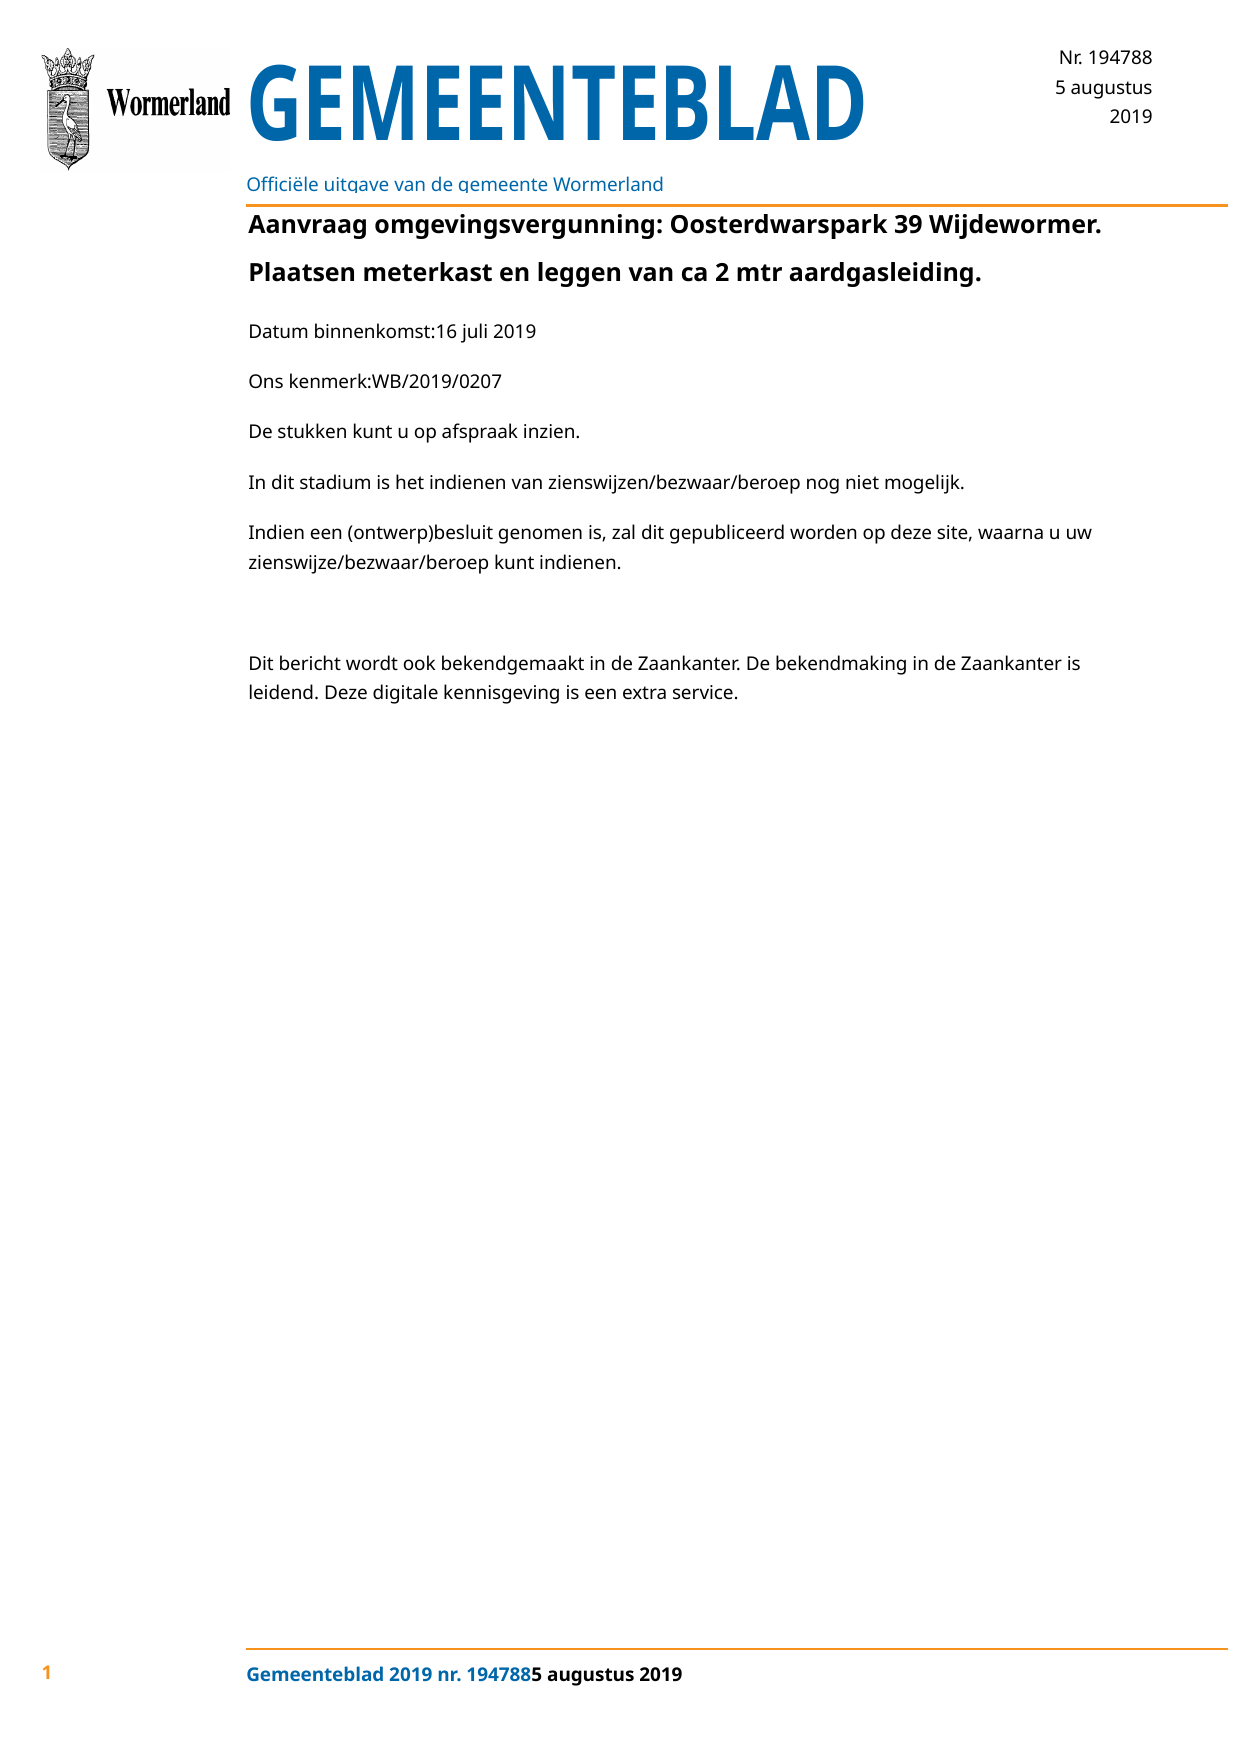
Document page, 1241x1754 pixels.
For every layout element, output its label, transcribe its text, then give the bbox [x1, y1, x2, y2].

text In dit stadium is het indienen van zienswijzen/bezwaar/beroep nog niet mogelijk. [248, 469, 1152, 495]
text Datum binnenkomst:16 juli 2019 [248, 318, 1152, 344]
picture [41, 47, 231, 172]
text Ons kenmerk:WB/2019/0207 [248, 368, 1152, 394]
text Indien een (ontwerp)besluit genomen is, zal dit gepubliceerd worden op deze site, waarna u uw zienswijze/bezwaar/beroep kunt indienen. [248, 519, 1152, 575]
text Aanvraag omgevingsvergunning: Oosterdwarspark 39 Wijdewormer. Plaatsen meterkast en leggen van ca 2 mtr aardgasleiding. [248, 207, 1152, 288]
text De stukken kunt u op afspraak inzien. [248, 419, 1152, 444]
text Dit bericht wordt ook bekendgemaakt in de Zaankanter. De bekendmaking in de Zaankanter is leidend. Deze digitale kennisgeving is een extra service. [248, 650, 1152, 705]
